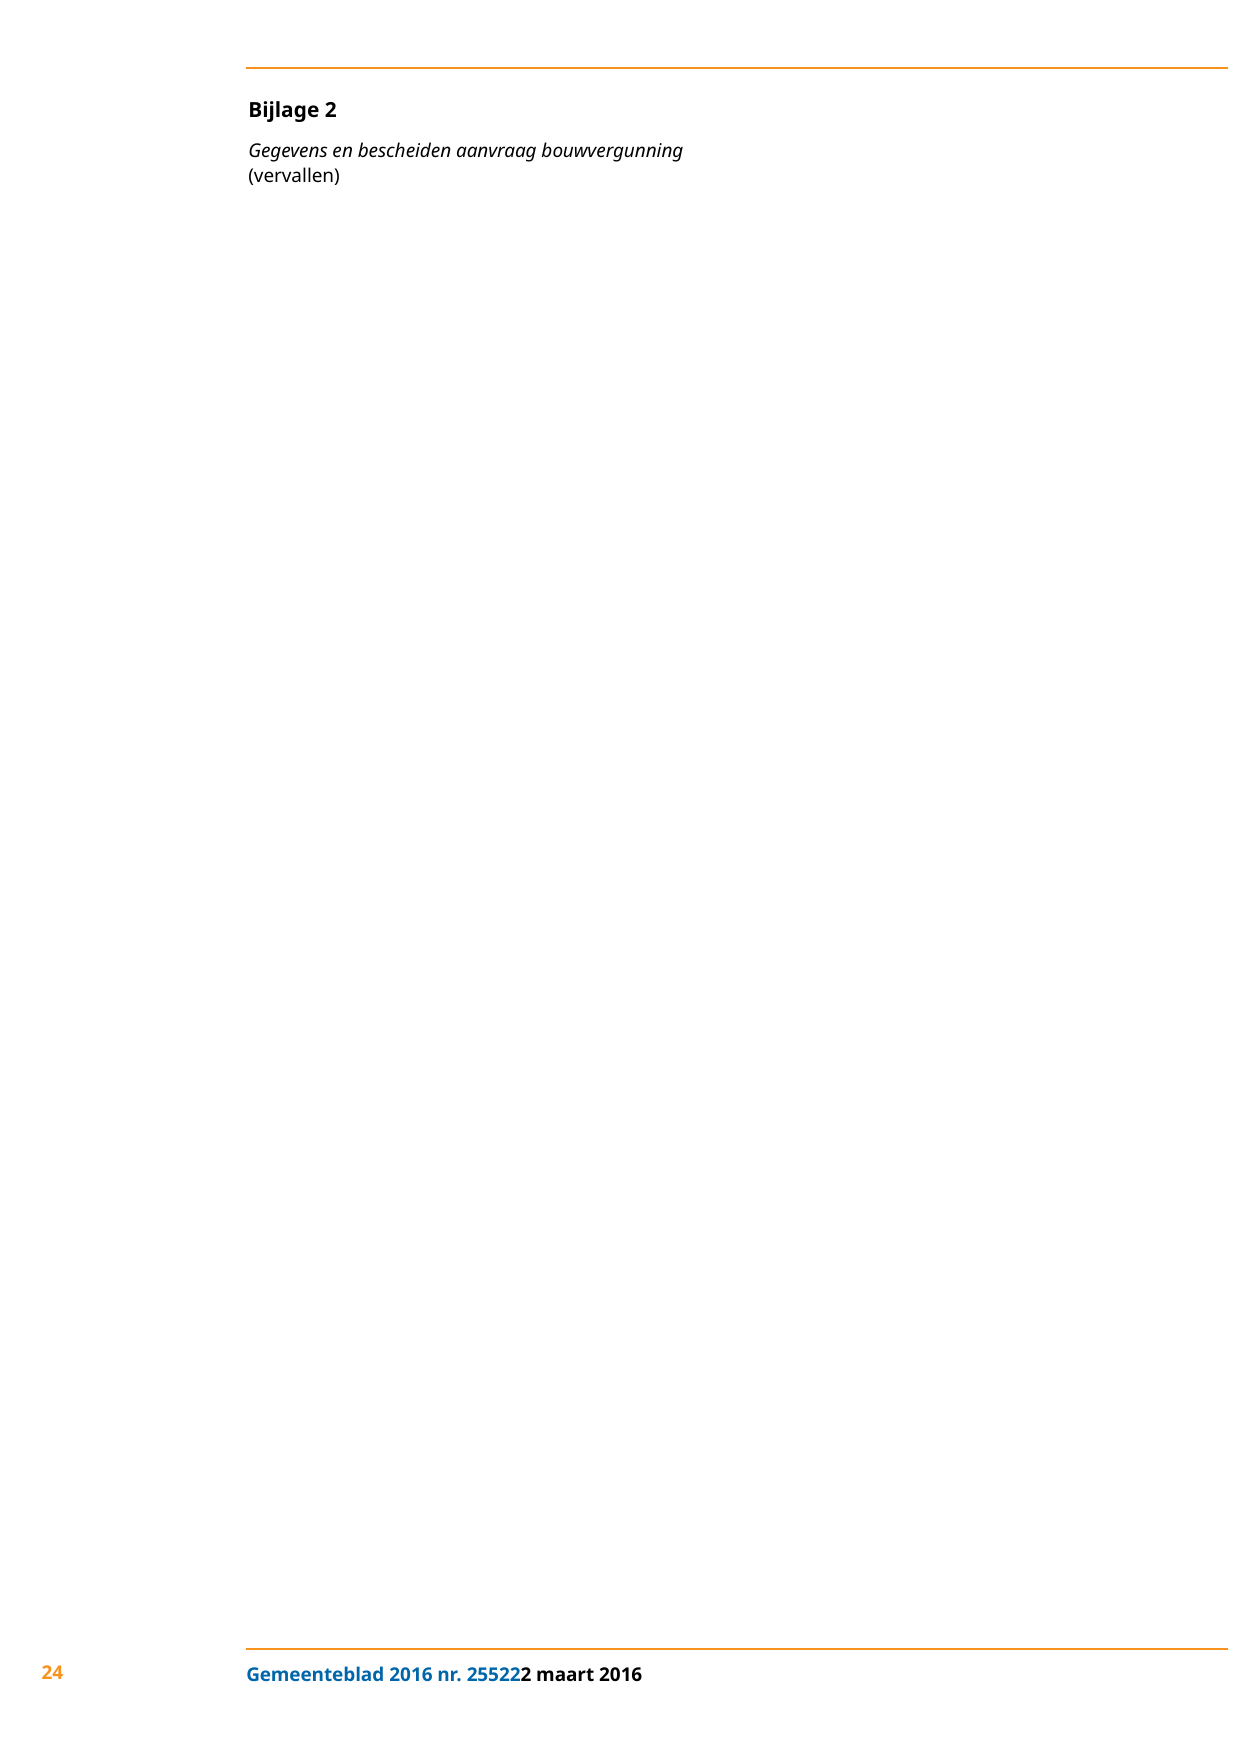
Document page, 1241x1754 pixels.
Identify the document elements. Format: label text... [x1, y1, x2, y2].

picture [41, 47, 231, 172]
text Gegevens en bescheiden aanvraag bouwvergunning [248, 137, 1152, 163]
text Bijlage 2 [248, 95, 1152, 123]
text (vervallen) [248, 163, 1152, 188]
